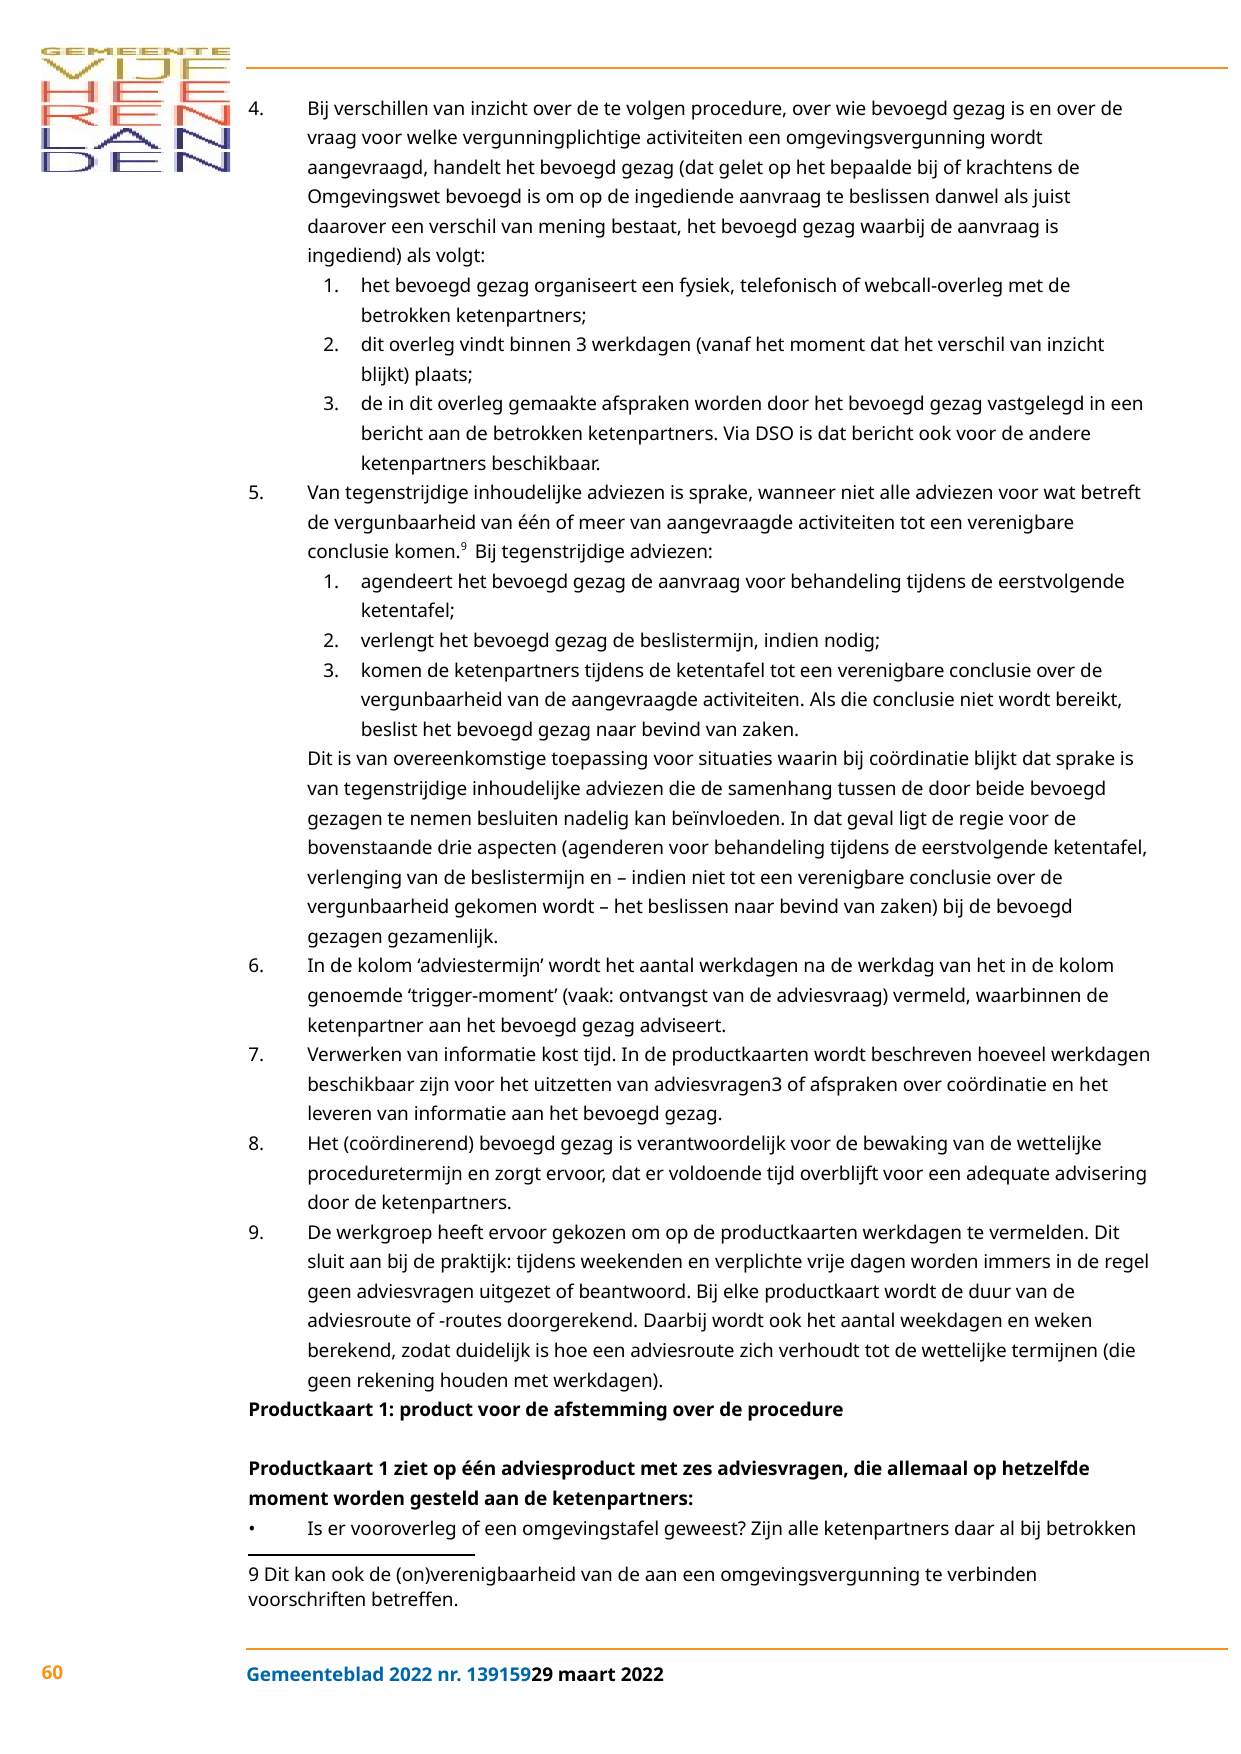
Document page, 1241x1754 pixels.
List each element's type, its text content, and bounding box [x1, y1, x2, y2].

list De werkgroep heeft ervoor gekozen om op de productkaarten werkdagen te vermelden. Dit sluit aan bij de praktijk: tijdens weekenden en verplichte vrije dagen worden immers in de regel geen adviesvragen uitgezet of beantwoord. Bij elke productkaart wordt de duur van de adviesroute of -routes doorgerekend. Daarbij wordt ook het aantal weekdagen en weken berekend, zodat duidelijk is hoe een adviesroute zich verhoudt tot de wettelijke termijnen (die geen rekening houden met werkdagen). [248, 1219, 1152, 1393]
list Dit is van overeenkomstige toepassing voor situaties waarin bij coördinatie blijkt dat sprake is van tegenstrijdige inhoudelijke adviezen die de samenhang tussen de door beide bevoegd gezagen te nemen besluiten nadelig kan beïnvloeden. In dat geval ligt de regie voor de bovenstaande drie aspecten (agenderen voor behandeling tijdens de eerstvolgende ketentafel, verlenging van de beslistermijn en – indien niet tot een verenigbare conclusie over de vergunbaarheid gekomen wordt – het beslissen naar bevind van zaken) bij de bevoegd gezagen gezamenlijk. [248, 746, 1152, 949]
list het bevoegd gezag organiseert een fysiek, telefonisch of webcall-overleg met de betrokken ketenpartners; [323, 272, 1152, 328]
list Verwerken van informatie kost tijd. In de productkaarten wordt beschreven hoeveel werkdagen beschikbaar zijn voor het uitzetten van adviesvragen3 of afspraken over coördinatie en het leveren van informatie aan het bevoegd gezag. [248, 1041, 1152, 1126]
list Dit kan ook de (on)verenigbaarheid van de aan een omgevingsvergunning te verbinden voorschriften betreffen. [248, 1561, 1152, 1612]
picture [41, 47, 231, 172]
list agendeert het bevoegd gezag de aanvraag voor behandeling tijdens de eerstvolgende ketentafel; [323, 568, 1152, 623]
list Is er vooroverleg of een omgevingstafel geweest? Zijn alle ketenpartners daar al bij betrokken [248, 1515, 1152, 1541]
list komen de ketenpartners tijdens de ketentafel tot een verenigbare conclusie over de vergunbaarheid van de aangevraagde activiteiten. Als die conclusie niet wordt bereikt, beslist het bevoegd gezag naar bevind van zaken. [323, 657, 1152, 742]
list Het (coördinerend) bevoegd gezag is verantwoordelijk voor de bewaking van de wettelijke proceduretermijn en zorgt ervoor, dat er voldoende tijd overblijft voor een adequate advisering door de ketenpartners. [248, 1130, 1152, 1215]
list dit overleg vindt binnen 3 werkdagen (vanaf het moment dat het verschil van inzicht blijkt) plaats; [323, 331, 1152, 387]
list verlengt het bevoegd gezag de beslistermijn, indien nodig; [323, 627, 1152, 653]
list Van tegenstrijdige inhoudelijke adviezen is sprake, wanneer niet alle adviezen voor wat betreft de vergunbaarheid van één of meer van aangevraagde activiteiten tot een verenigbare conclusie komen. Bij tegenstrijdige adviezen: [248, 479, 1152, 564]
list In de kolom ‘adviestermijn’ wordt het aantal werkdagen na de werkdag van het in de kolom genoemde ‘trigger-moment’ (vaak: ontvangst van de adviesvraag) vermeld, waarbinnen de ketenpartner aan het bevoegd gezag adviseert. [248, 953, 1152, 1038]
list Bij verschillen van inzicht over de te volgen procedure, over wie bevoegd gezag is en over de vraag voor welke vergunningplichtige activiteiten een omgevingsvergunning wordt aangevraagd, handelt het bevoegd gezag (dat gelet op het bepaalde bij of krachtens de Omgevingswet bevoegd is om op de ingediende aanvraag te beslissen danwel als juist daarover een verschil van mening bestaat, het bevoegd gezag waarbij de aanvraag is ingediend) als volgt: [248, 95, 1152, 268]
list de in dit overleg gemaakte afspraken worden door het bevoegd gezag vastgelegd in een bericht aan de betrokken ketenpartners. Via DSO is dat bericht ook voor de andere ketenpartners beschikbaar. [323, 391, 1152, 476]
text Productkaart 1 ziet op één adviesproduct met zes adviesvragen, die allemaal op hetzelfde moment worden gesteld aan de ketenpartners: [248, 1456, 1152, 1511]
text Productkaart 1: product voor de afstemming over de procedure [248, 1396, 1152, 1422]
